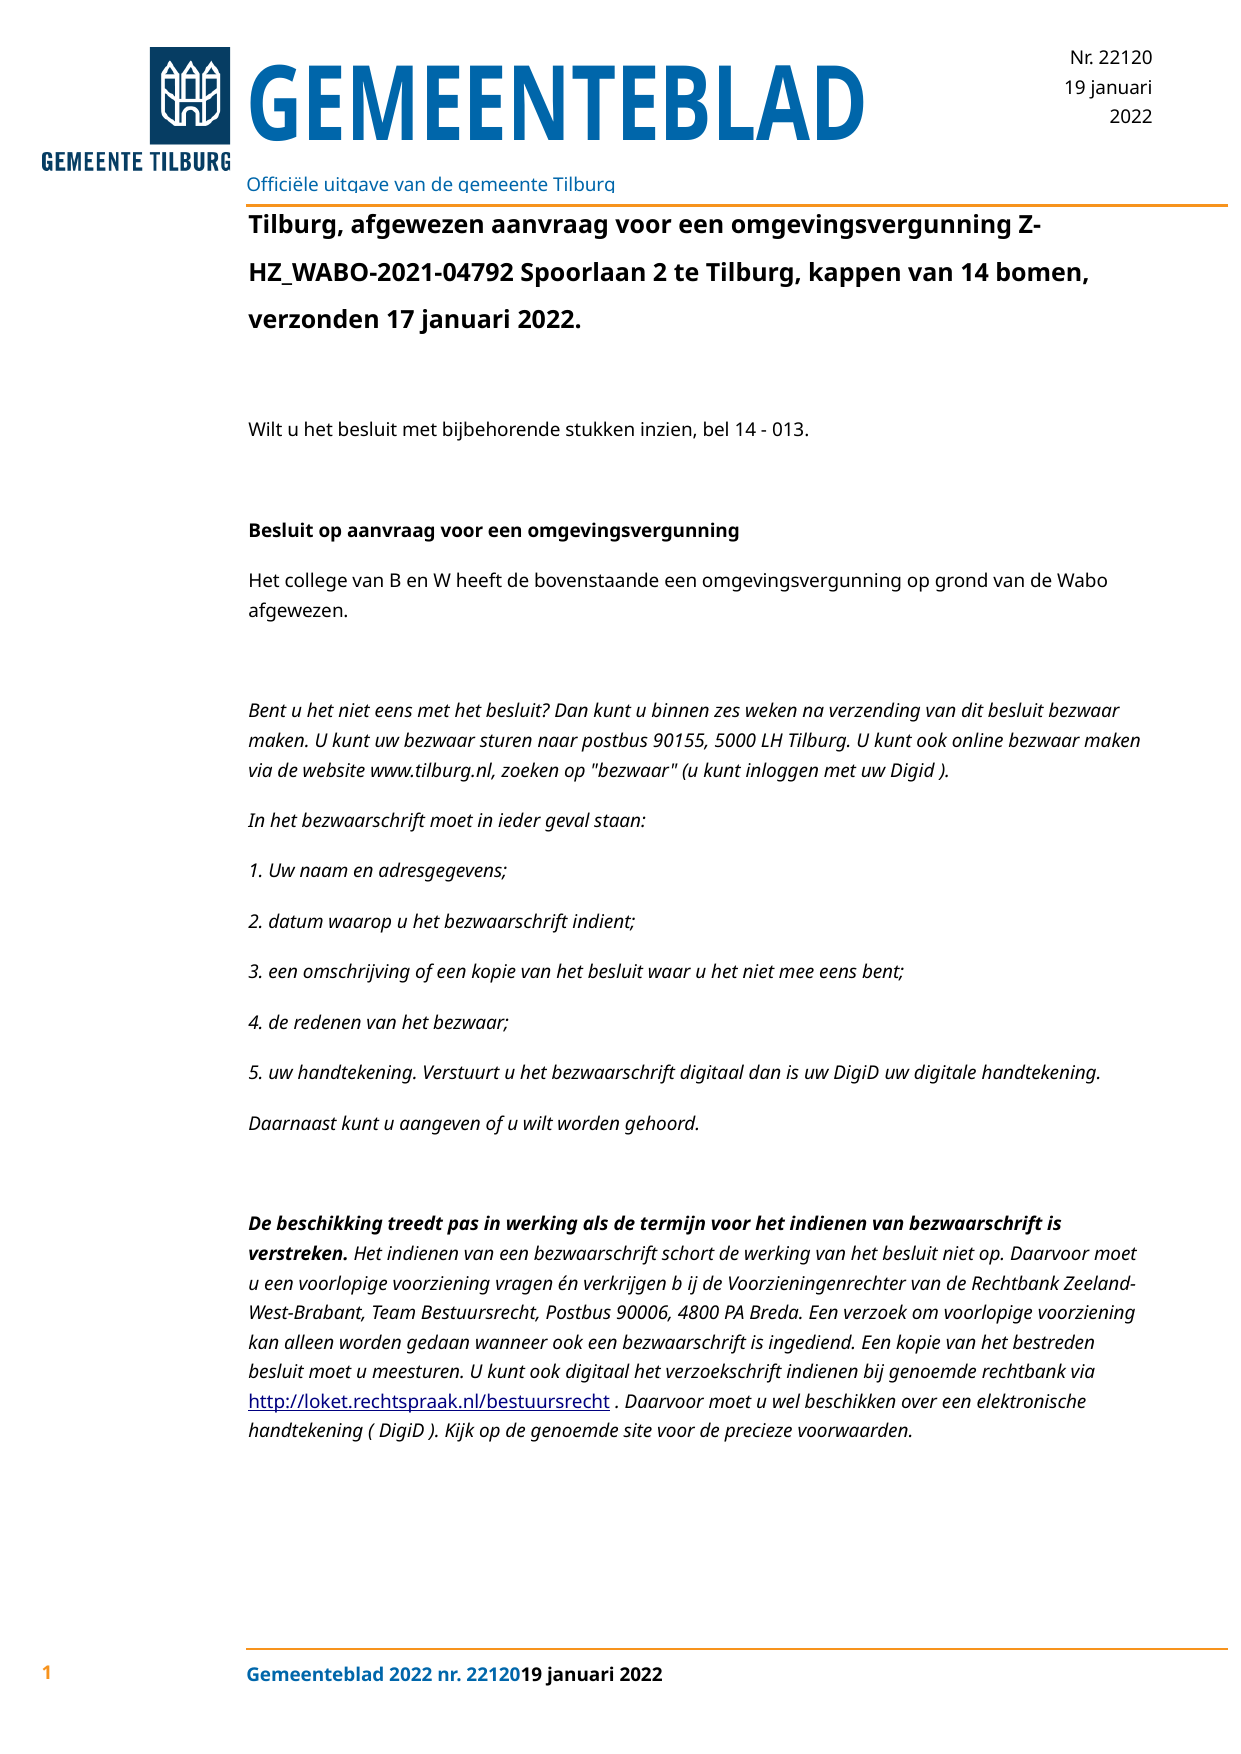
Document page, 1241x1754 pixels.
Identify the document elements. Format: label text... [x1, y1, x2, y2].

text 1. Uw naam en adresgegevens; [248, 858, 1152, 883]
text 4. de redenen van het bezwaar; [248, 1009, 1152, 1034]
text De beschikking treedt pas in werking als de termijn voor het indienen van bezwaarschrift is verstreken. Het indienen van een bezwaarschrift schort de werking van het besluit niet op. Daarvoor moet u een voorlopige voorziening vragen én verkrijgen b ij de Voorzieningenrechter van de Rechtbank Zeeland-West-Brabant, Team Bestuursrecht, Postbus 90006, 4800 PA Breda. Een verzoek om voorlopige voorziening kan alleen worden gedaan wanneer ook een bezwaarschrift is ingediend. Een kopie van het bestreden besluit moet u meesturen. U kunt ook digitaal het verzoekschrift indienen bij genoemde rechtbank via http://loket.rechtspraak.nl/bestuursrecht . Daarvoor moet u wel beschikken over een elektronische handtekening ( DigiD ). Kijk op de genoemde site voor de precieze voorwaarden. [248, 1211, 1152, 1443]
picture [41, 47, 231, 172]
text In het bezwaarschrift moet in ieder geval staan: [248, 807, 1152, 833]
text 5. uw handtekening. Verstuurt u het bezwaarschrift digitaal dan is uw DigiD uw digitale handtekening. [248, 1059, 1152, 1085]
text Daarnaast kunt u aangeven of u wilt worden gehoord. [248, 1110, 1152, 1135]
text Het college van B en W heeft de bovenstaande een omgevingsvergunning op grond van de Wabo afgewezen. [248, 567, 1152, 622]
text Wilt u het besluit met bijbehorende stukken inzien, bel 14 - 013. [248, 416, 1152, 442]
text Besluit op aanvraag voor een omgevingsvergunning [248, 517, 1152, 542]
text 3. een omschrijving of een kopie van het besluit waar u het niet mee eens bent; [248, 958, 1152, 984]
text Tilburg, afgewezen aanvraag voor een omgevingsvergunning Z-HZ_WABO-2021-04792 Spoorlaan 2 te Tilburg, kappen van 14 bomen, verzonden 17 januari 2022. [248, 207, 1152, 336]
text 2. datum waarop u het bezwaarschrift indient; [248, 908, 1152, 934]
text Bent u het niet eens met het besluit? Dan kunt u binnen zes weken na verzending van dit besluit bezwaar maken. U kunt uw bezwaar sturen naar postbus 90155, 5000 LH Tilburg. U kunt ook online bezwaar maken via de website www.tilburg.nl, zoeken op "bezwaar" (u kunt inloggen met uw Digid ). [248, 698, 1152, 782]
